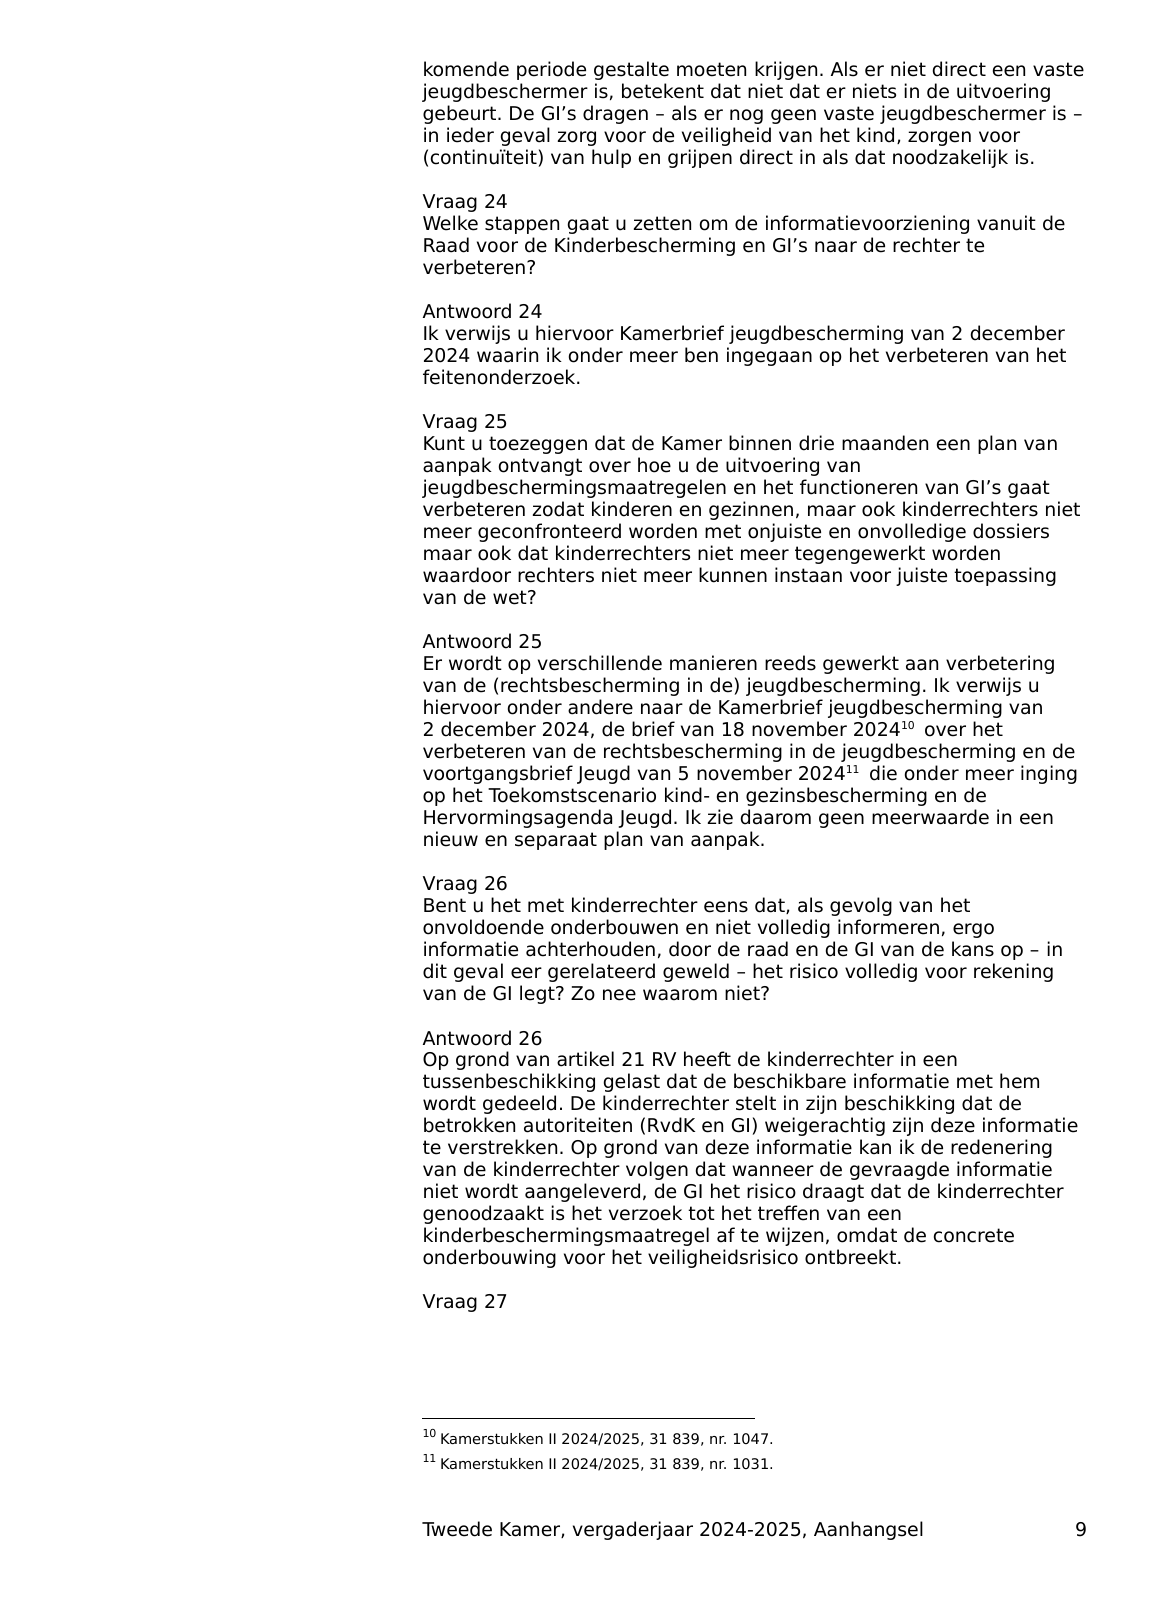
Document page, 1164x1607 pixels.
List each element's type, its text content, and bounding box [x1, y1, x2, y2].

text Antwoord 24 [422, 301, 1087, 323]
text komende periode gestalte moeten krijgen. Als er niet direct een vaste jeugdbeschermer is, betekent dat niet dat er niets in de uitvoering gebeurt. De GI’s dragen – als er nog geen vaste jeugdbeschermer is – in ieder geval zorg voor de veiligheid van het kind, zorgen voor (continuïteit) van hulp en grijpen direct in als dat noodzakelijk is. [422, 59, 1087, 169]
text Antwoord 26 [422, 1027, 1087, 1049]
text Ik verwijs u hiervoor Kamerbrief jeugdbescherming van 2 december 2024 waarin ik onder meer ben ingegaan op het verbeteren van het feitenonderzoek. [422, 323, 1087, 389]
text Antwoord 25 [422, 631, 1087, 653]
text Welke stappen gaat u zetten om de informatievoorziening vanuit de Raad voor de Kinderbescherming en GI’s naar de rechter te verbeteren? [422, 213, 1087, 279]
text Vraag 24 [422, 191, 1087, 213]
text Kamerstukken II 2024/2025, 31 839, nr. 1031. [422, 1452, 1087, 1474]
text Vraag 25 [422, 411, 1087, 433]
text Bent u het met kinderrechter eens dat, als gevolg van het onvoldoende onderbouwen en niet volledig informeren, ergo informatie achterhouden, door de raad en de GI van de kans op – in dit geval eer gerelateerd geweld – het risico volledig voor rekening van de GI legt? Zo nee waarom niet? [422, 895, 1087, 1005]
text Vraag 26 [422, 873, 1087, 895]
text Op grond van artikel 21 RV heeft de kinderrechter in een tussenbeschikking gelast dat de beschikbare informatie met hem wordt gedeeld. De kinderrechter stelt in zijn beschikking dat de betrokken autoriteiten (RvdK en GI) weigerachtig zijn deze informatie te verstrekken. Op grond van deze informatie kan ik de redenering van de kinderrechter volgen dat wanneer de gevraagde informatie niet wordt aangeleverd, de GI het risico draagt dat de kinderrechter genoodzaakt is het verzoek tot het treffen van een kinderbeschermingsmaatregel af te wijzen, omdat de concrete onderbouwing voor het veiligheidsrisico ontbreekt. [422, 1049, 1087, 1269]
text Kamerstukken II 2024/2025, 31 839, nr. 1047. [422, 1427, 1087, 1449]
text Er wordt op verschillende manieren reeds gewerkt aan verbetering van de (rechtsbescherming in de) jeugdbescherming. Ik verwijs u hiervoor onder andere naar de Kamerbrief jeugdbescherming van 2 december 2024, de brief van 18 november 2024 over het verbeteren van de rechtsbescherming in de jeugdbescherming en de voortgangsbrief Jeugd van 5 november 2024 die onder meer inging op het Toekomstscenario kind- en gezinsbescherming en de Hervormingsagenda Jeugd. Ik zie daarom geen meerwaarde in een nieuw en separaat plan van aanpak. [422, 653, 1087, 851]
text Kunt u toezeggen dat de Kamer binnen drie maanden een plan van aanpak ontvangt over hoe u de uitvoering van jeugdbeschermingsmaatregelen en het functioneren van GI’s gaat verbeteren zodat kinderen en gezinnen, maar ook kinderrechters niet meer geconfronteerd worden met onjuiste en onvolledige dossiers maar ook dat kinderrechters niet meer tegengewerkt worden waardoor rechters niet meer kunnen instaan voor juiste toepassing van de wet? [422, 433, 1087, 609]
text Vraag 27 [422, 1291, 1087, 1313]
